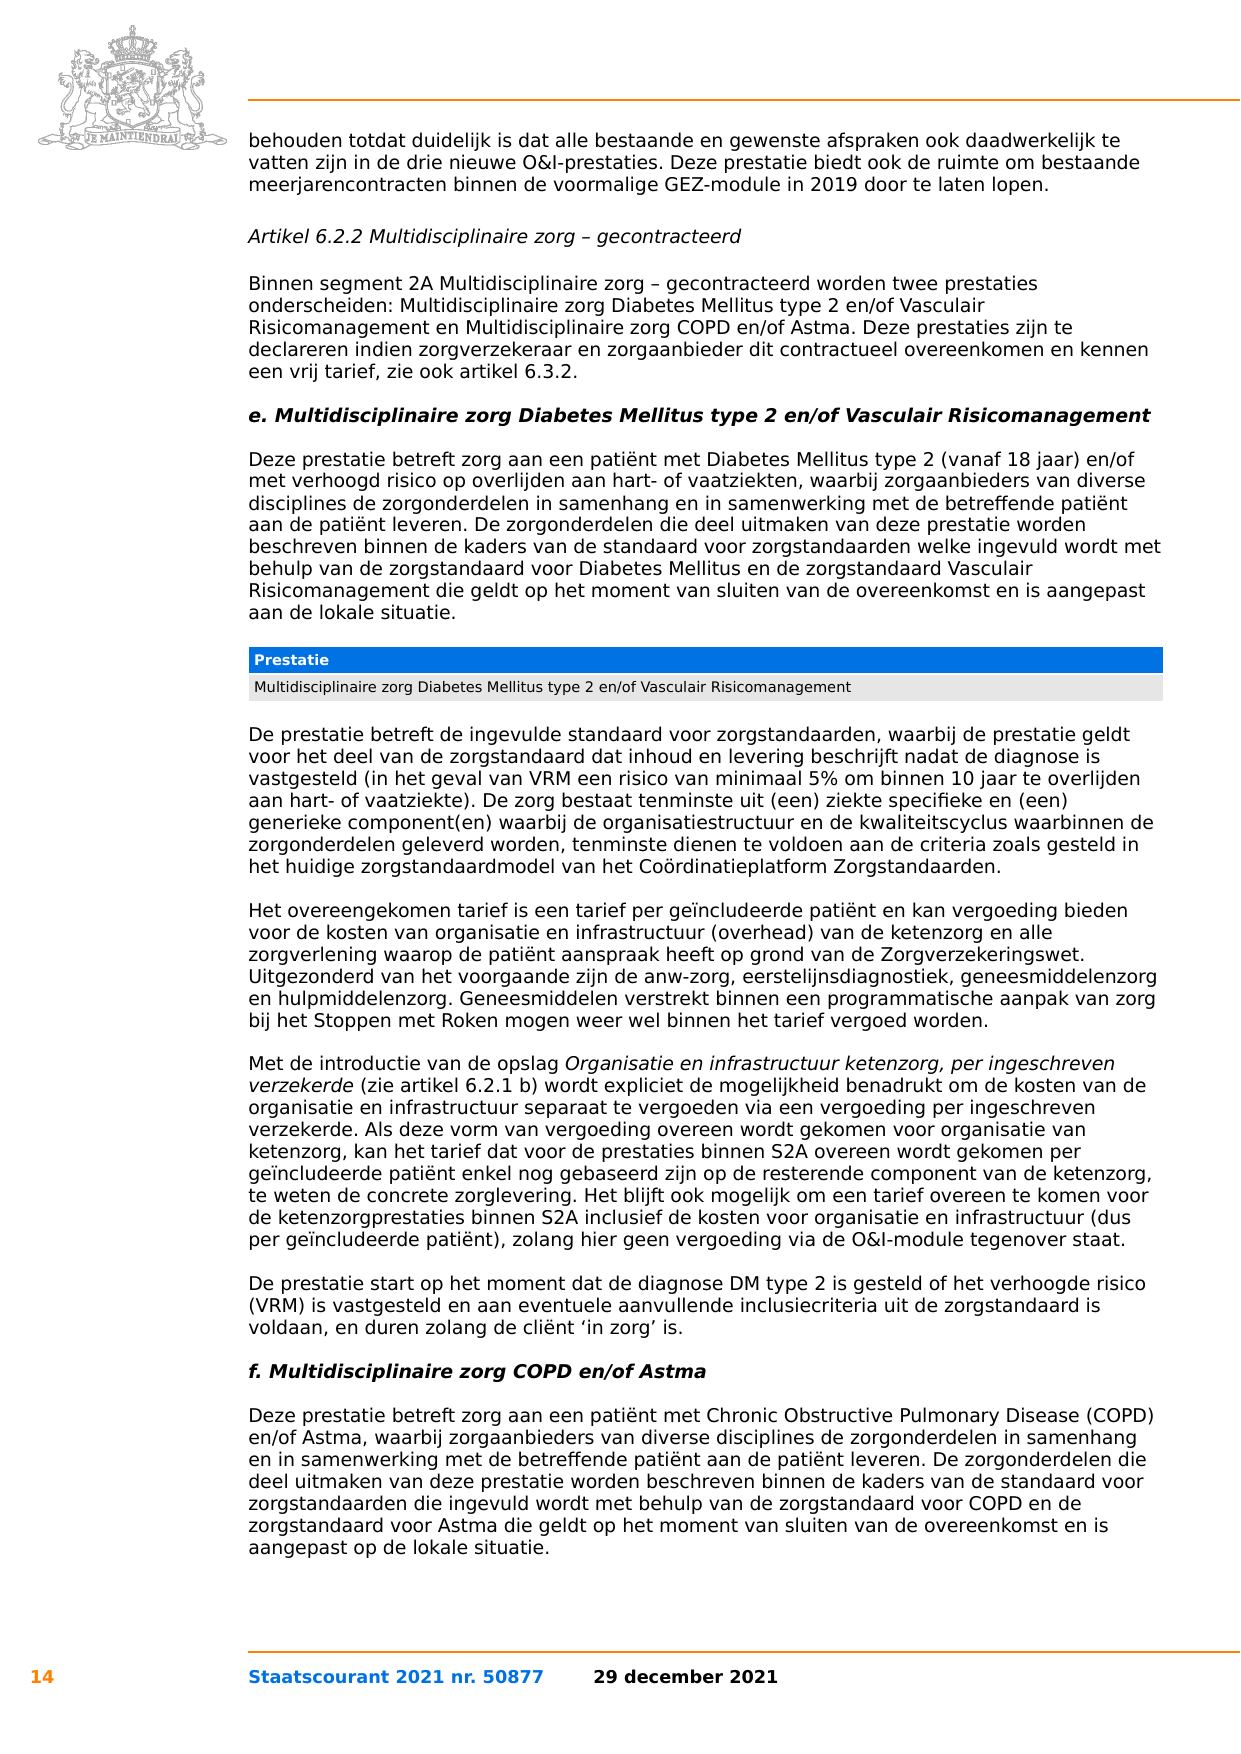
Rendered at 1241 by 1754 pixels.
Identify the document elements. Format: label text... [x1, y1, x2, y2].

table_header Prestatie [249, 647, 1163, 673]
text Met de introductie van de opslag Organisatie en infrastructuur ketenzorg, per ingeschreven verzekerde (zie artikel 6.2.1 b) wordt expliciet de mogelijkheid benadrukt om de kosten van de organisatie en infrastructuur separaat te vergoeden via een vergoeding per ingeschreven verzekerde. Als deze vorm van vergoeding overeen wordt gekomen voor organisatie van ketenzorg, kan het tarief dat voor de prestaties binnen S2A overeen wordt gekomen per geïncludeerde patiënt enkel nog gebaseerd zijn op de resterende component van de ketenzorg, te weten de concrete zorglevering. Het blijft ook mogelijk om een tarief overeen te komen voor de ketenzorgprestaties binnen S2A inclusief de kosten voor organisatie en infrastructuur (dus per geïncludeerde patiënt), zolang hier geen vergoeding via de O&I-module tegenover staat. [248, 1053, 1163, 1251]
text Deze prestatie betreft zorg aan een patiënt met Diabetes Mellitus type 2 (vanaf 18 jaar) en/of met verhoogd risico op overlijden aan hart- of vaatziekten, waarbij zorgaanbieders van diverse disciplines de zorgonderdelen in samenhang en in samenwerking met de betreffende patiënt aan de patiënt leveren. De zorgonderdelen die deel uitmaken van deze prestatie worden beschreven binnen de kaders van de standaard voor zorgstandaarden welke ingevuld wordt met behulp van de zorgstandaard voor Diabetes Mellitus en de zorgstandaard Vasculair Risicomanagement die geldt op het moment van sluiten van de overeenkomst en is aangepast aan de lokale situatie. [248, 448, 1163, 624]
subtitle Artikel 6.2.2 Multidisciplinaire zorg – gecontracteerd [248, 226, 1163, 248]
subtitle f. Multidisciplinaire zorg COPD en/of Astma [248, 1361, 1163, 1383]
picture [38, 25, 227, 150]
table_cell Multidisciplinaire zorg Diabetes Mellitus type 2 en/of Vasculair Risicomanagement [249, 675, 1163, 701]
text behouden totdat duidelijk is dat alle bestaande en gewenste afspraken ook daadwerkelijk te vatten zijn in de drie nieuwe O&I-prestaties. Deze prestatie biedt ook de ruimte om bestaande meerjarencontracten binnen de voormalige GEZ-module in 2019 door te laten lopen. [248, 130, 1163, 196]
subtitle e. Multidisciplinaire zorg Diabetes Mellitus type 2 en/of Vasculair Risicomanagement [248, 404, 1163, 427]
text Binnen segment 2A Multidisciplinaire zorg – gecontracteerd worden twee prestaties onderscheiden: Multidisciplinaire zorg Diabetes Mellitus type 2 en/of Vasculair Risicomanagement en Multidisciplinaire zorg COPD en/of Astma. Deze prestaties zijn te declareren indien zorgverzekeraar en zorgaanbieder dit contractueel overeenkomen en kennen een vrij tarief, zie ook artikel 6.3.2. [248, 273, 1163, 383]
text Deze prestatie betreft zorg aan een patiënt met Chronic Obstructive Pulmonary Disease (COPD) en/of Astma, waarbij zorgaanbieders van diverse disciplines de zorgonderdelen in samenhang en in samenwerking met de betreffende patiënt aan de patiënt leveren. De zorgonderdelen die deel uitmaken van deze prestatie worden beschreven binnen de kaders van de standaard voor zorgstandaarden die ingevuld wordt met behulp van de zorgstandaard voor COPD en de zorgstandaard voor Astma die geldt op het moment van sluiten van de overeenkomst en is aangepast op de lokale situatie. [248, 1405, 1163, 1558]
text De prestatie start op het moment dat de diagnose DM type 2 is gesteld of het verhoogde risico (VRM) is vastgesteld en aan eventuele aanvullende inclusiecriteria uit de zorgstandaard is voldaan, en duren zolang de cliënt ‘in zorg’ is. [248, 1273, 1163, 1339]
text Het overeengekomen tarief is een tarief per geïncludeerde patiënt en kan vergoeding bieden voor de kosten van organisatie en infrastructuur (overhead) van de ketenzorg en alle zorgverlening waarop de patiënt aanspraak heeft op grond van de Zorgverzekeringswet. Uitgezonderd van het voorgaande zijn de anw-zorg, eerstelijnsdiagnostiek, geneesmiddelenzorg en hulpmiddelenzorg. Geneesmiddelen verstrekt binnen een programmatische aanpak van zorg bij het Stoppen met Roken mogen weer wel binnen het tarief vergoed worden. [248, 899, 1163, 1031]
text De prestatie betreft de ingevulde standaard voor zorgstandaarden, waarbij de prestatie geldt voor het deel van de zorgstandaard dat inhoud en levering beschrijft nadat de diagnose is vastgesteld (in het geval van VRM een risico van minimaal 5% om binnen 10 jaar te overlijden aan hart- of vaatziekte). De zorg bestaat tenminste uit (een) ziekte specifieke en (een) generieke component(en) waarbij de organisatiestructuur en de kwaliteitscyclus waarbinnen de zorgonderdelen geleverd worden, tenminste dienen te voldoen aan de criteria zoals gesteld in het huidige zorgstandaardmodel van het Coördinatieplatform Zorgstandaarden. [248, 724, 1163, 878]
